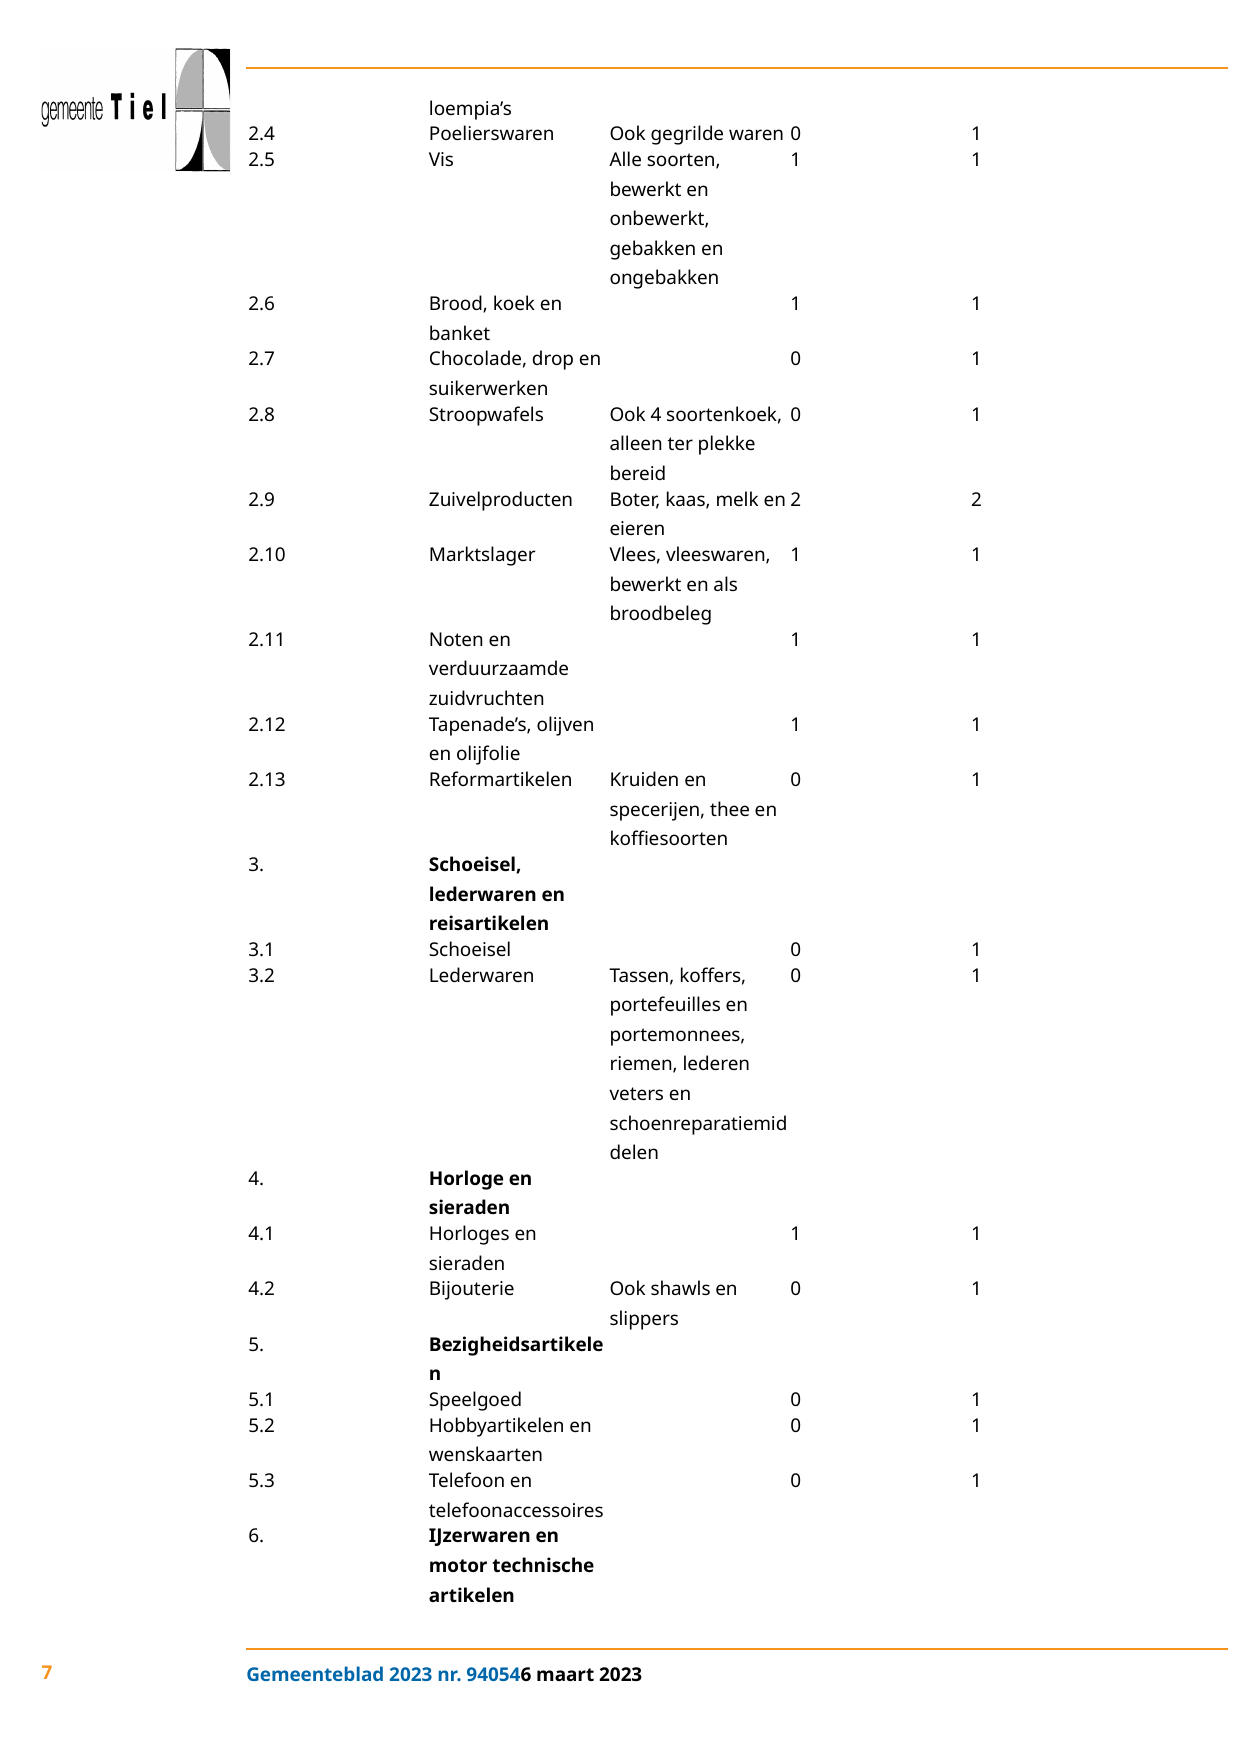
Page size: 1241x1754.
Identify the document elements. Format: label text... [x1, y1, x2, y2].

table_cell Speelgoed [429, 1386, 609, 1412]
table_cell 0 [790, 766, 971, 851]
table_cell 1 [790, 1220, 971, 1276]
table_cell Marktslager [429, 541, 609, 626]
table_cell [790, 1523, 971, 1607]
table_cell 1 [971, 766, 1152, 851]
table_cell 1 [971, 290, 1152, 346]
table_cell Lederwaren [429, 962, 609, 1165]
table_cell 1 [971, 1220, 1152, 1276]
table_cell 0 [790, 121, 971, 146]
table_cell 2.13 [248, 766, 429, 851]
table_cell 1 [971, 1467, 1152, 1523]
table_cell Horloge en sieraden [429, 1165, 609, 1220]
table_cell 6. [248, 1523, 429, 1607]
table_cell 0 [790, 346, 971, 401]
table_cell 4.1 [248, 1220, 429, 1276]
table_cell 5.3 [248, 1467, 429, 1523]
table_cell Bezigheidsartikelen [429, 1331, 609, 1386]
picture [41, 47, 231, 172]
table_cell 5. [248, 1331, 429, 1386]
table_cell [790, 1331, 971, 1386]
table_cell Vlees, vleeswaren, bewerkt en als broodbeleg [609, 541, 790, 626]
table_cell [609, 711, 790, 766]
table_cell Chocolade, drop en suikerwerken [429, 346, 609, 401]
table_cell 2.4 [248, 121, 429, 146]
table_cell 2.12 [248, 711, 429, 766]
table_cell 2.5 [248, 146, 429, 290]
table_cell 2.11 [248, 626, 429, 711]
table_cell 1 [971, 711, 1152, 766]
table_cell 0 [790, 962, 971, 1165]
table_cell Noten en verduurzaamde zuidvruchten [429, 626, 609, 711]
table_cell Horloges en sieraden [429, 1220, 609, 1276]
table_cell 5.1 [248, 1386, 429, 1412]
table_cell Zuivelproducten [429, 486, 609, 541]
table_cell Kruiden en specerijen, thee en koffiesoorten [609, 766, 790, 851]
table_cell [790, 1165, 971, 1220]
table_cell Poelierswaren [429, 121, 609, 146]
table_cell Stroopwafels [429, 401, 609, 486]
table_cell Schoeisel, lederwaren en reisartikelen [429, 851, 609, 936]
table_cell 3.2 [248, 962, 429, 1165]
table_cell Ook shawls en slippers [609, 1276, 790, 1331]
table_cell [609, 1220, 790, 1276]
table_cell [790, 95, 971, 121]
table_cell 1 [971, 346, 1152, 401]
table_cell 0 [790, 1386, 971, 1412]
table_cell 1 [790, 290, 971, 346]
table_cell Ook 4 soortenkoek, alleen ter plekke bereid [609, 401, 790, 486]
table_cell Reformartikelen [429, 766, 609, 851]
table_cell [971, 95, 1152, 121]
table_cell 2 [971, 486, 1152, 541]
table_cell 0 [790, 1276, 971, 1331]
table_cell 2.8 [248, 401, 429, 486]
table_cell [609, 1386, 790, 1412]
table_cell [609, 626, 790, 711]
table_cell Brood, koek en banket [429, 290, 609, 346]
table_cell 2.7 [248, 346, 429, 401]
table_cell 3.1 [248, 936, 429, 962]
table_cell 1 [971, 626, 1152, 711]
table_cell [609, 290, 790, 346]
table_cell 2.9 [248, 486, 429, 541]
table_cell 0 [790, 1412, 971, 1467]
table_cell Vis [429, 146, 609, 290]
table_cell [609, 1467, 790, 1523]
table_cell Tapenade’s, olijven en olijfolie [429, 711, 609, 766]
table_cell Hobbyartikelen en wenskaarten [429, 1412, 609, 1467]
table_cell 2.6 [248, 290, 429, 346]
table_cell 1 [971, 1412, 1152, 1467]
table_cell [248, 95, 429, 121]
table_cell [609, 936, 790, 962]
table_cell 5.2 [248, 1412, 429, 1467]
table_cell [609, 1165, 790, 1220]
table_cell Boter, kaas, melk en eieren [609, 486, 790, 541]
table_cell Schoeisel [429, 936, 609, 962]
table_cell [609, 1331, 790, 1386]
table_cell 4.2 [248, 1276, 429, 1331]
table_cell 1 [790, 541, 971, 626]
table_cell 0 [790, 401, 971, 486]
table_cell loempia’s [429, 95, 609, 121]
table_cell Telefoon en telefoonaccessoires [429, 1467, 609, 1523]
table_cell Bijouterie [429, 1276, 609, 1331]
table_cell Tassen, koffers, portefeuilles en portemonnees, riemen, lederen veters en schoenreparatiemiddelen [609, 962, 790, 1165]
table_cell 1 [790, 711, 971, 766]
table_cell 1 [971, 121, 1152, 146]
table_cell [971, 851, 1152, 936]
table_cell [609, 1523, 790, 1607]
table_cell 1 [971, 541, 1152, 626]
table_cell 2.10 [248, 541, 429, 626]
table_cell 1 [971, 146, 1152, 290]
table_cell 1 [971, 401, 1152, 486]
table_cell IJzerwaren en motor technische artikelen [429, 1523, 609, 1607]
table_cell [609, 1412, 790, 1467]
table_cell Ook gegrilde waren [609, 121, 790, 146]
table_cell [971, 1523, 1152, 1607]
table_cell 0 [790, 1467, 971, 1523]
table_cell [609, 851, 790, 936]
table_cell 1 [971, 936, 1152, 962]
table_cell 0 [790, 936, 971, 962]
table_cell [609, 95, 790, 121]
table_cell [971, 1331, 1152, 1386]
table_cell Alle soorten, bewerkt en onbewerkt, gebakken en ongebakken [609, 146, 790, 290]
table_cell 1 [971, 1276, 1152, 1331]
table_cell 2 [790, 486, 971, 541]
table_cell [609, 346, 790, 401]
table_cell 4. [248, 1165, 429, 1220]
table_cell 1 [790, 626, 971, 711]
table_cell [790, 851, 971, 936]
table_cell [971, 1165, 1152, 1220]
table_cell 1 [971, 1386, 1152, 1412]
table_cell 1 [790, 146, 971, 290]
table_cell 3. [248, 851, 429, 936]
table_cell 1 [971, 962, 1152, 1165]
